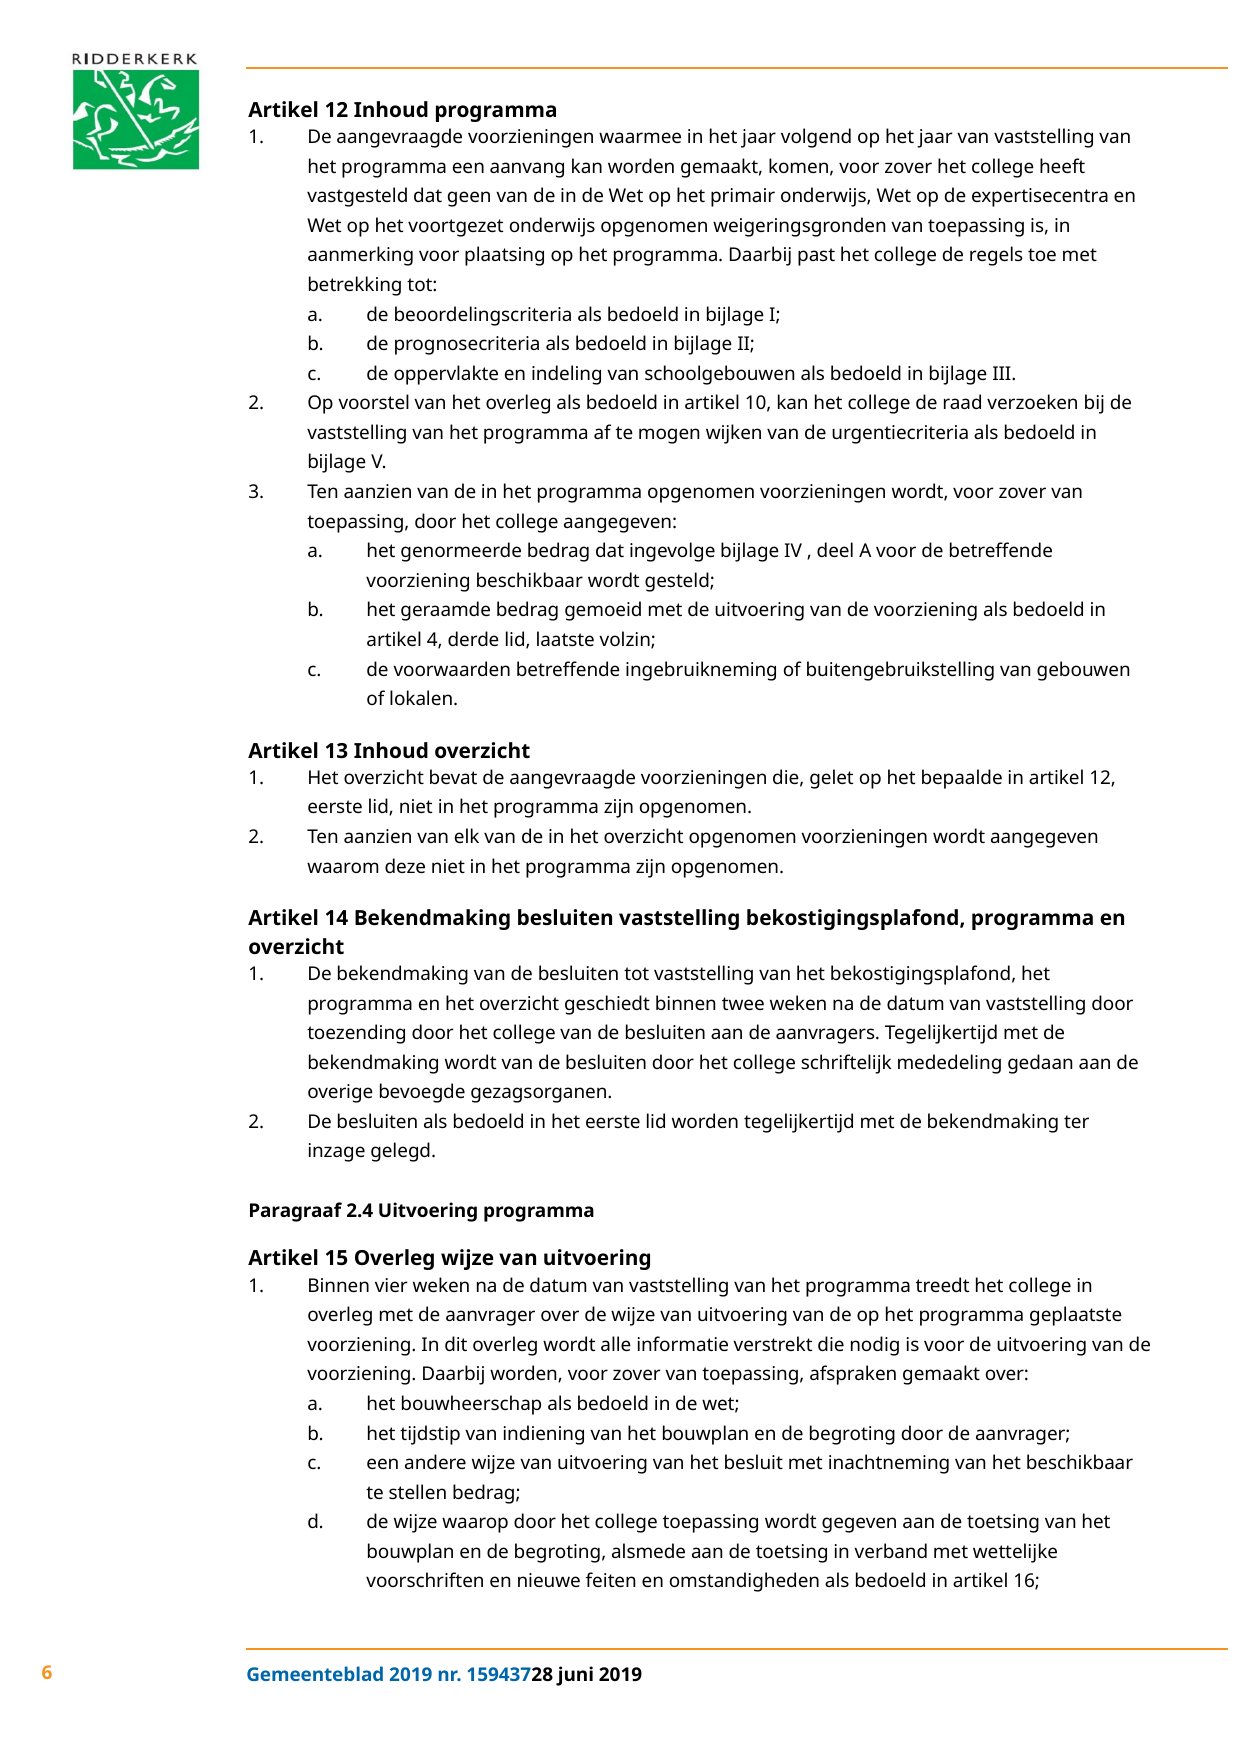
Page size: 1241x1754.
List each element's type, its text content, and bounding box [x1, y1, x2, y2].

list Binnen vier weken na de datum van vaststelling van het programma treedt het college in overleg met de aanvrager over de wijze van uitvoering van de op het programma geplaatste voorziening. In dit overleg wordt alle informatie verstrekt die nodig is voor de uitvoering van de voorziening. Daarbij worden, voor zover van toepassing, afspraken gemaakt over: [248, 1272, 1152, 1386]
picture [41, 47, 231, 172]
text Artikel 13 Inhoud overzicht [248, 736, 1152, 764]
text Artikel 12 Inhoud programma [248, 95, 1152, 123]
list De besluiten als bedoeld in het eerste lid worden tegelijkertijd met de bekendmaking ter inzage gelegd. [248, 1108, 1152, 1163]
list Op voorstel van het overleg als bedoeld in artikel 10, kan het college de raad verzoeken bij de vaststelling van het programma af te mogen wijken van de urgentiecriteria als bedoeld in bijlage V. [248, 389, 1152, 474]
list De aangevraagde voorzieningen waarmee in het jaar volgend op het jaar van vaststelling van het programma een aanvang kan worden gemaakt, komen, voor zover het college heeft vastgesteld dat geen van de in de Wet op het primair onderwijs, Wet op de expertisecentra en Wet op het voortgezet onderwijs opgenomen weigeringsgronden van toepassing is, in aanmerking voor plaatsing op het programma. Daarbij past het college de regels toe met betrekking tot: [248, 123, 1152, 297]
list de beoordelingscriteria als bedoeld in bijlage I; [307, 301, 1152, 326]
list Ten aanzien van de in het programma opgenomen voorzieningen wordt, voor zover van toepassing, door het college aangegeven: [248, 478, 1152, 533]
text Paragraaf 2.4 Uitvoering programma [248, 1197, 1152, 1223]
list het genormeerde bedrag dat ingevolge bijlage IV , deel A voor de betreffende voorziening beschikbaar wordt gesteld; [307, 537, 1152, 593]
list de voorwaarden betreffende ingebruikneming of buitengebruikstelling van gebouwen of lokalen. [307, 656, 1152, 711]
text Artikel 15 Overleg wijze van uitvoering [248, 1243, 1152, 1272]
list de prognosecriteria als bedoeld in bijlage II; [307, 330, 1152, 356]
list de oppervlakte en indeling van schoolgebouwen als bedoeld in bijlage III. [307, 360, 1152, 386]
list de wijze waarop door het college toepassing wordt gegeven aan de toetsing van het bouwplan en de begroting, alsmede aan de toetsing in verband met wettelijke voorschriften en nieuwe feiten en omstandigheden als bedoeld in artikel 16; [307, 1508, 1152, 1593]
list De bekendmaking van de besluiten tot vaststelling van het bekostigingsplafond, het programma en het overzicht geschiedt binnen twee weken na de datum van vaststelling door toezending door het college van de besluiten aan de aanvragers. Tegelijkertijd met de bekendmaking wordt van de besluiten door het college schriftelijk mededeling gedaan aan de overige bevoegde gezagsorganen. [248, 960, 1152, 1104]
text Artikel 14 Bekendmaking besluiten vaststelling bekostigingsplafond, programma en overzicht [248, 903, 1152, 960]
list het bouwheerschap als bedoeld in de wet; [307, 1390, 1152, 1416]
list het geraamde bedrag gemoeid met de uitvoering van de voorziening als bedoeld in artikel 4, derde lid, laatste volzin; [307, 597, 1152, 652]
list een andere wijze van uitvoering van het besluit met inachtneming van het beschikbaar te stellen bedrag; [307, 1449, 1152, 1505]
list Ten aanzien van elk van de in het overzicht opgenomen voorzieningen wordt aangegeven waarom deze niet in het programma zijn opgenomen. [248, 823, 1152, 879]
list het tijdstip van indiening van het bouwplan en de begroting door de aanvrager; [307, 1420, 1152, 1446]
list Het overzicht bevat de aangevraagde voorzieningen die, gelet op het bepaalde in artikel 12, eerste lid, niet in het programma zijn opgenomen. [248, 764, 1152, 819]
